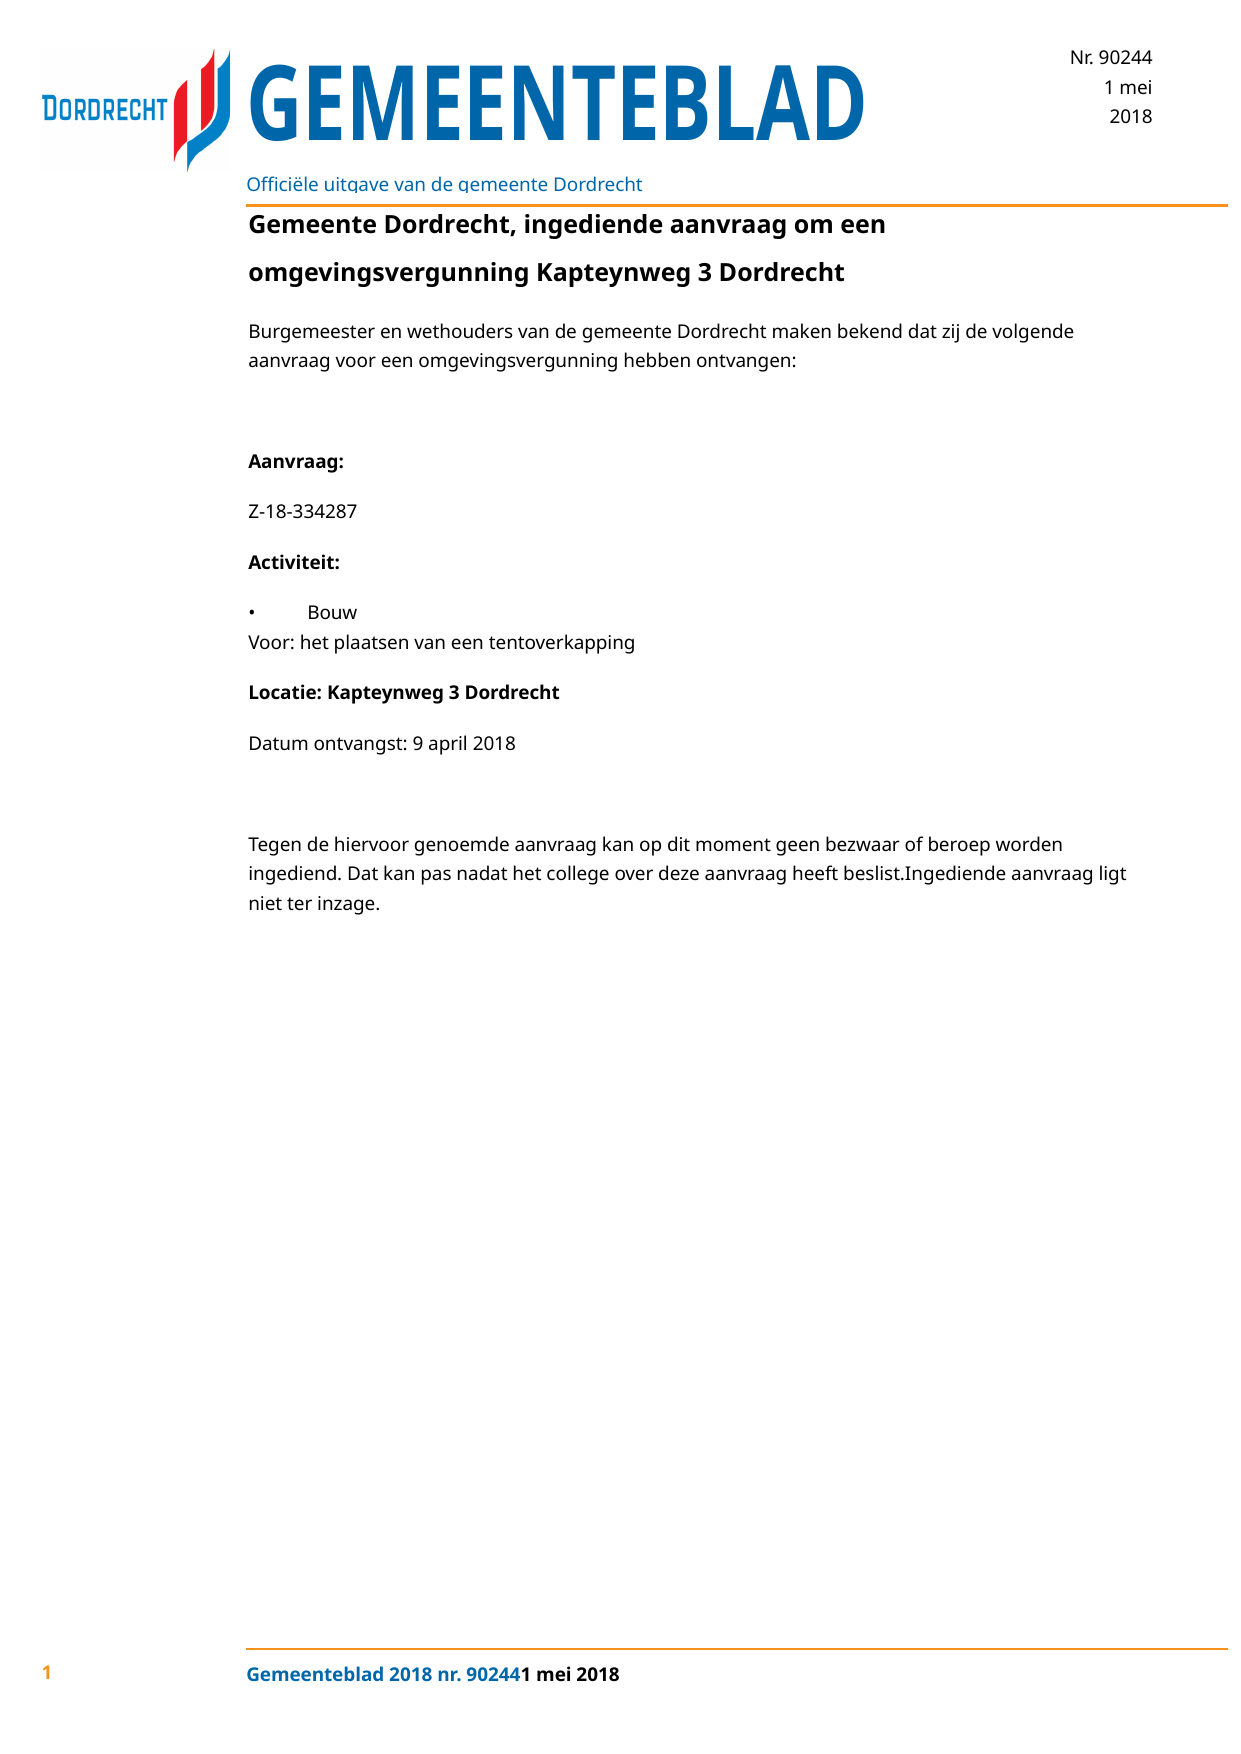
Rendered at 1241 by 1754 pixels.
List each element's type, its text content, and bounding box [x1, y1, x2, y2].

text Activiteit: [248, 549, 1152, 575]
text Aanvraag: [248, 448, 1152, 474]
picture [41, 47, 231, 172]
list Bouw [248, 599, 1152, 625]
text Gemeente Dordrecht, ingediende aanvraag om een omgevingsvergunning Kapteynweg 3 Dordrecht [248, 207, 1152, 288]
text Z-18-334287 [248, 499, 1152, 524]
text Tegen de hiervoor genoemde aanvraag kan op dit moment geen bezwaar of beroep worden ingediend. Dat kan pas nadat het college over deze aanvraag heeft beslist.Ingediende aanvraag ligt niet ter inzage. [248, 831, 1152, 916]
text Locatie: Kapteynweg 3 Dordrecht [248, 679, 1152, 705]
text Voor: het plaatsen van een tentoverkapping [248, 629, 1152, 655]
text Datum ontvangst: 9 april 2018 [248, 730, 1152, 756]
text Burgemeester en wethouders van de gemeente Dordrecht maken bekend dat zij de volgende aanvraag voor een omgevingsvergunning hebben ontvangen: [248, 318, 1152, 373]
